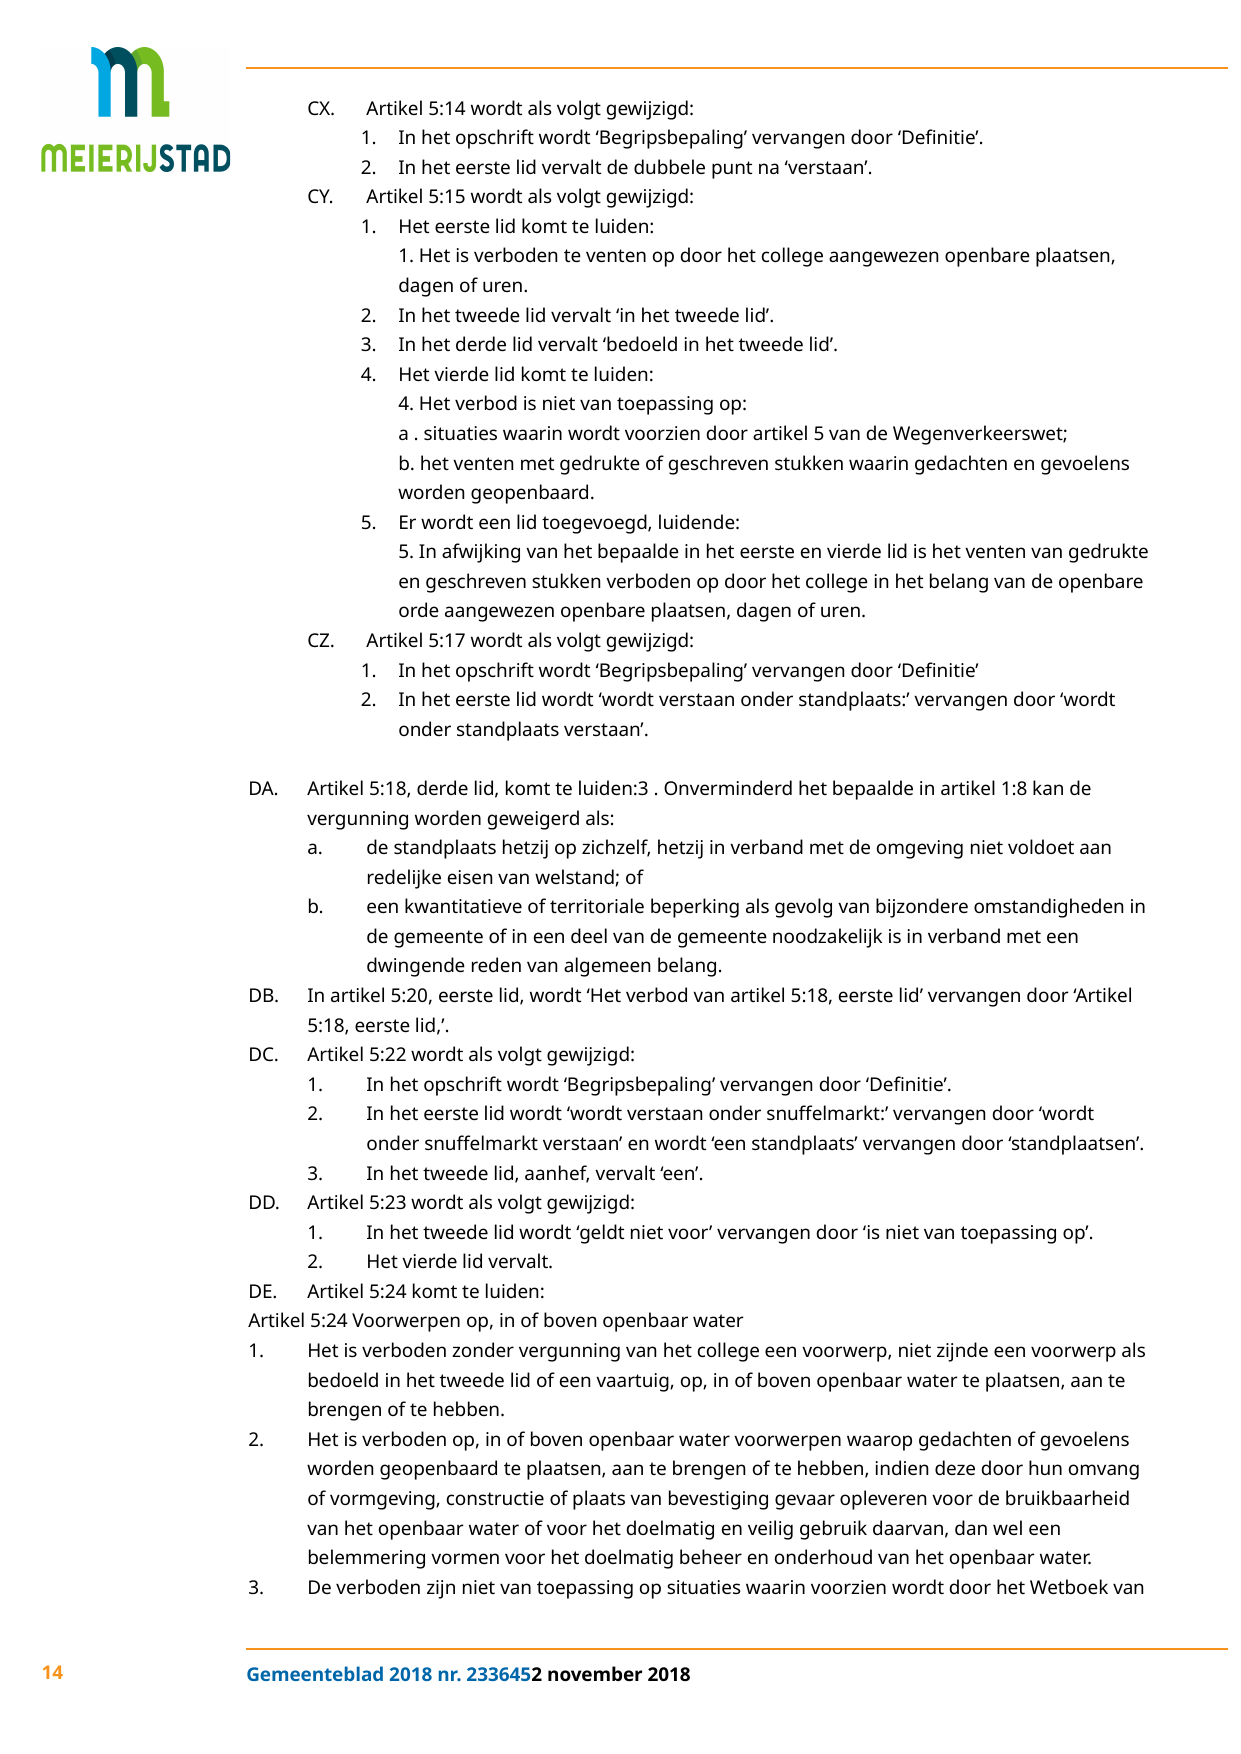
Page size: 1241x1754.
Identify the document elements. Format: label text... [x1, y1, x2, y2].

list Artikel 5:18, derde lid, komt te luiden:3 . Onverminderd het bepaalde in artikel 1:8 kan de vergunning worden geweigerd als: [248, 775, 1152, 831]
list Het is verboden zonder vergunning van het college een voorwerp, niet zijnde een voorwerp als bedoeld in het tweede lid of een vaartuig, op, in of boven openbaar water te plaatsen, aan te brengen of te hebben. [248, 1337, 1152, 1422]
list Artikel 5:17 wordt als volgt gewijzigd: [307, 627, 1152, 653]
list Het vierde lid vervalt. [307, 1248, 1152, 1274]
list de standplaats hetzij op zichzelf, hetzij in verband met de omgeving niet voldoet aan redelijke eisen van welstand; of [307, 834, 1152, 890]
list In het opschrift wordt ‘Begripsbepaling’ vervangen door ‘Definitie’. [307, 1071, 1152, 1097]
list In het eerste lid wordt ‘wordt verstaan onder standplaats:’ vervangen door ‘wordt onder standplaats verstaan’. [361, 686, 1152, 742]
list In het tweede lid wordt ‘geldt niet voor’ vervangen door ‘is niet van toepassing op’. [307, 1219, 1152, 1245]
list In het derde lid vervalt ‘bedoeld in het tweede lid’. [361, 331, 1152, 357]
list Artikel 5:24 komt te luiden: [248, 1278, 1152, 1304]
list In artikel 5:20, eerste lid, wordt ‘Het verbod van artikel 5:18, eerste lid’ vervangen door ‘Artikel 5:18, eerste lid,’. [248, 982, 1152, 1038]
list Het is verboden op, in of boven openbaar water voorwerpen waarop gedachten of gevoelens worden geopenbaard te plaatsen, aan te brengen of te hebben, indien deze door hun omvang of vormgeving, constructie of plaats van bevestiging gevaar opleveren voor de bruikbaarheid van het openbaar water of voor het doelmatig en veilig gebruik daarvan, dan wel een belemmering vormen voor het doelmatig beheer en onderhoud van het openbaar water. [248, 1426, 1152, 1570]
list In het tweede lid vervalt ‘in het tweede lid’. [361, 302, 1152, 328]
list Artikel 5:23 wordt als volgt gewijzigd: [248, 1189, 1152, 1215]
list 1. Het is verboden te venten op door het college aangewezen openbare plaatsen, dagen of uren. [361, 243, 1152, 298]
list 5. In afwijking van het bepaalde in het eerste en vierde lid is het venten van gedrukte en geschreven stukken verboden op door het college in het belang van de openbare orde aangewezen openbare plaatsen, dagen of uren. [361, 538, 1152, 623]
list Artikel 5:22 wordt als volgt gewijzigd: [248, 1041, 1152, 1067]
list Artikel 5:15 wordt als volgt gewijzigd: [307, 183, 1152, 209]
text Artikel 5:24 Voorwerpen op, in of boven openbaar water [248, 1308, 1152, 1333]
list a . situaties waarin wordt voorzien door artikel 5 van de Wegenverkeerswet; [361, 420, 1152, 446]
list Artikel 5:14 wordt als volgt gewijzigd: [307, 95, 1152, 121]
list b. het venten met gedrukte of geschreven stukken waarin gedachten en gevoelens worden geopenbaard. [361, 450, 1152, 505]
picture [41, 47, 231, 172]
list In het eerste lid vervalt de dubbele punt na ‘verstaan’. [361, 154, 1152, 180]
list In het opschrift wordt ‘Begripsbepaling’ vervangen door ‘Definitie’ [361, 657, 1152, 683]
list In het tweede lid, aanhef, vervalt ‘een’. [307, 1160, 1152, 1186]
list 4. Het verbod is niet van toepassing op: [361, 391, 1152, 416]
list Het vierde lid komt te luiden: [361, 361, 1152, 387]
list Er wordt een lid toegevoegd, luidende: [361, 509, 1152, 535]
list In het opschrift wordt ‘Begripsbepaling’ vervangen door ‘Definitie’. [361, 124, 1152, 150]
list een kwantitatieve of territoriale beperking als gevolg van bijzondere omstandigheden in de gemeente of in een deel van de gemeente noodzakelijk is in verband met een dwingende reden van algemeen belang. [307, 893, 1152, 978]
list In het eerste lid wordt ‘wordt verstaan onder snuffelmarkt:’ vervangen door ‘wordt onder snuffelmarkt verstaan’ en wordt ‘een standplaats’ vervangen door ‘standplaatsen’. [307, 1101, 1152, 1156]
list Het eerste lid komt te luiden: [361, 213, 1152, 239]
list De verboden zijn niet van toepassing op situaties waarin voorzien wordt door het Wetboek van [248, 1574, 1152, 1600]
